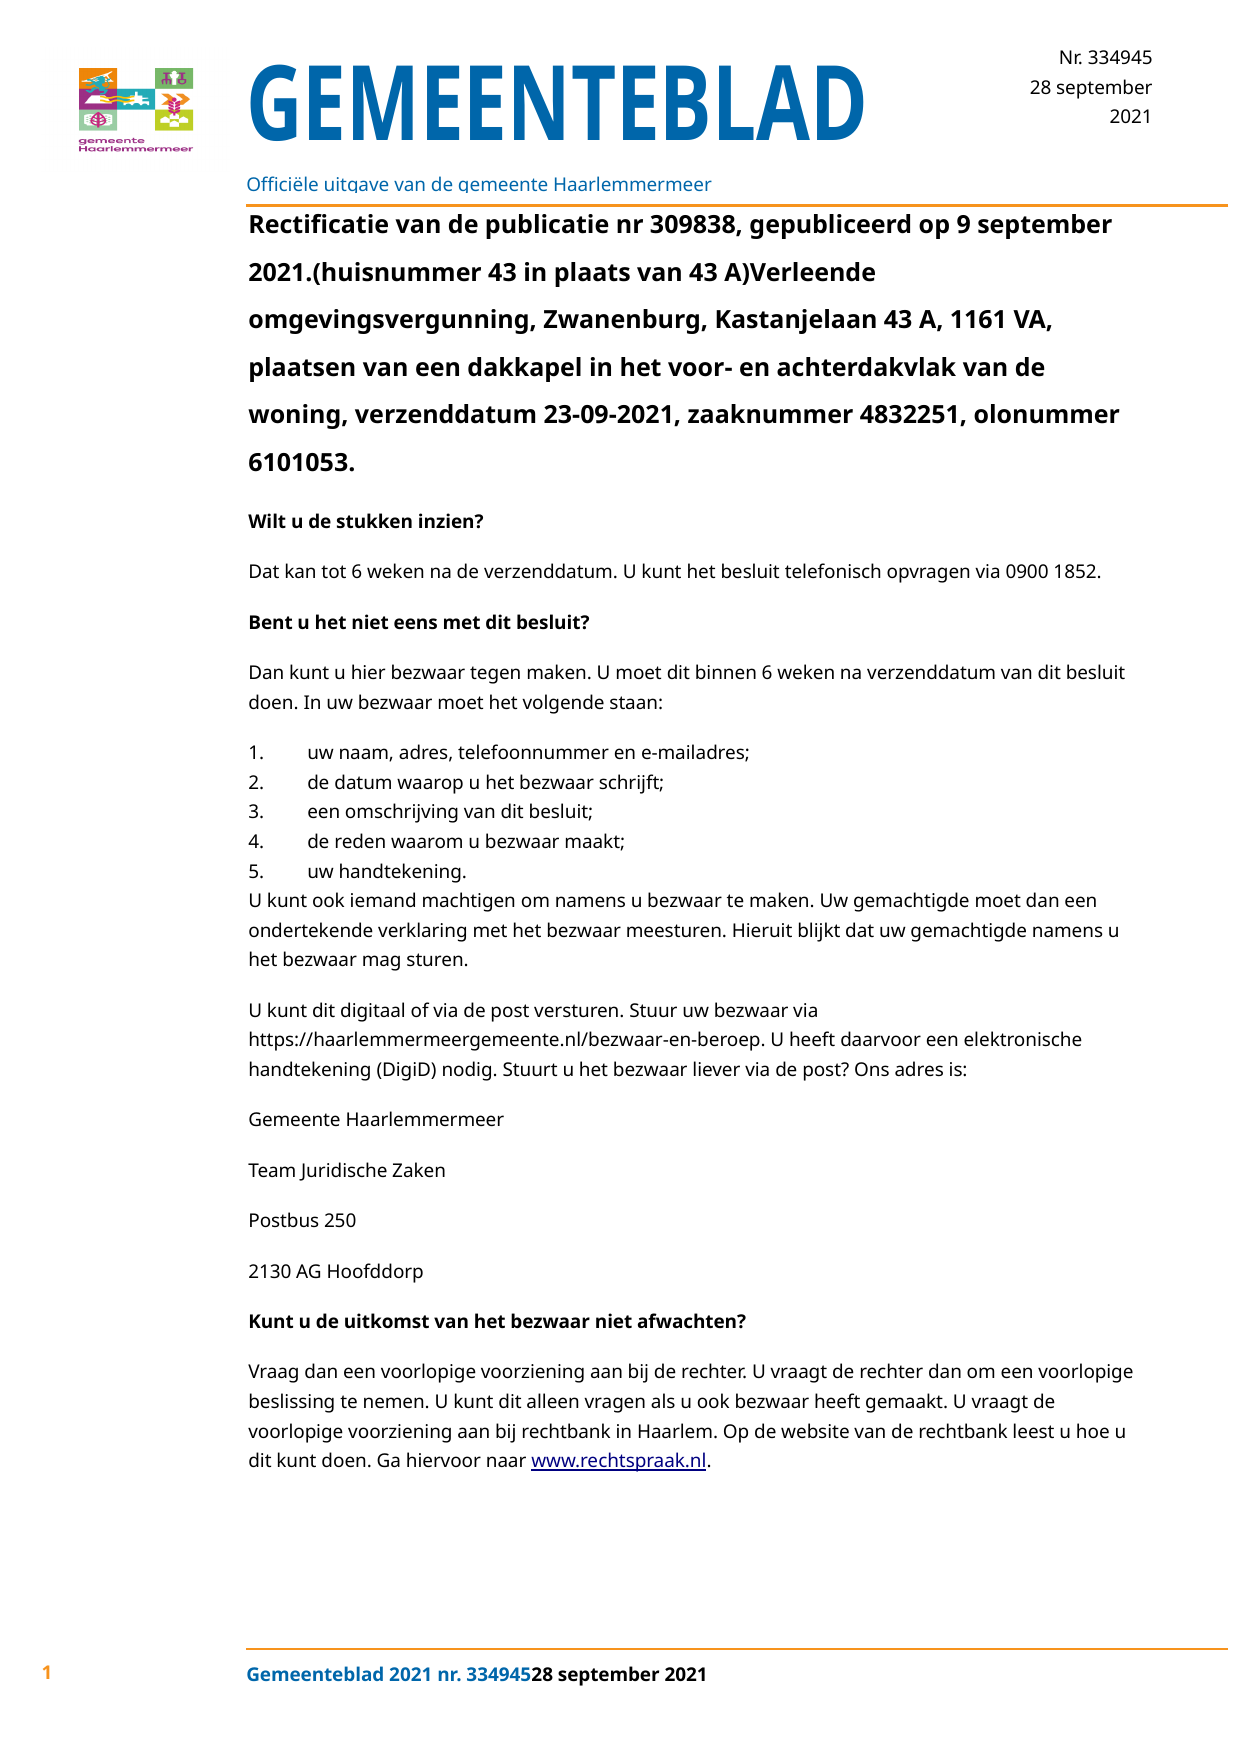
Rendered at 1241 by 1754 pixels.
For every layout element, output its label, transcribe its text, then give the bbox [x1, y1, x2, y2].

text Bent u het niet eens met dit besluit? [248, 609, 1152, 635]
picture [41, 47, 231, 172]
text Dan kunt u hier bezwaar tegen maken. U moet dit binnen 6 weken na verzenddatum van dit besluit doen. In uw bezwaar moet het volgende staan: [248, 659, 1152, 715]
text Dat kan tot 6 weken na de verzenddatum. U kunt het besluit telefonisch opvragen via 0900 1852. [248, 559, 1152, 584]
text Rectificatie van de publicatie nr 309838, gepubliceerd op 9 september 2021.(huisnummer 43 in plaats van 43 A)Verleende omgevingsvergunning, Zwanenburg, Kastanjelaan 43 A, 1161 VA, plaatsen van een dakkapel in het voor- en achterdakvlak van de woning, verzenddatum 23-09-2021, zaaknummer 4832251, olonummer 6101053. [248, 207, 1152, 479]
text Postbus 250 [248, 1207, 1152, 1233]
list de datum waarop u het bezwaar schrijft; [248, 769, 1152, 795]
list een omschrijving van dit besluit; [248, 799, 1152, 824]
text U kunt dit digitaal of via de post versturen. Stuur uw bezwaar via https://haarlemmermeergemeente.nl/bezwaar-en-beroep. U heeft daarvoor een elektronische handtekening (DigiD) nodig. Stuurt u het bezwaar liever via de post? Ons adres is: [248, 997, 1152, 1082]
text Kunt u de uitkomst van het bezwaar niet afwachten? [248, 1308, 1152, 1334]
text 2130 AG Hoofddorp [248, 1258, 1152, 1284]
text Vraag dan een voorlopige voorziening aan bij de rechter. U vraagt de rechter dan om een voorlopige beslissing te nemen. U kunt dit alleen vragen als u ook bezwaar heeft gemaakt. U vraagt de voorlopige voorziening aan bij rechtbank in Haarlem. Op de website van de rechtbank leest u hoe u dit kunt doen. Ga hiervoor naar www.rechtspraak.nl. [248, 1359, 1152, 1473]
list uw naam, adres, telefoonnummer en e-mailadres; [248, 739, 1152, 765]
text U kunt ook iemand machtigen om namens u bezwaar te maken. Uw gemachtigde moet dan een ondertekende verklaring met het bezwaar meesturen. Hieruit blijkt dat uw gemachtigde namens u het bezwaar mag sturen. [248, 887, 1152, 972]
list uw handtekening. [248, 858, 1152, 884]
text Wilt u de stukken inzien? [248, 508, 1152, 534]
text Team Juridische Zaken [248, 1157, 1152, 1183]
text Gemeente Haarlemmermeer [248, 1107, 1152, 1132]
list de reden waarom u bezwaar maakt; [248, 828, 1152, 854]
